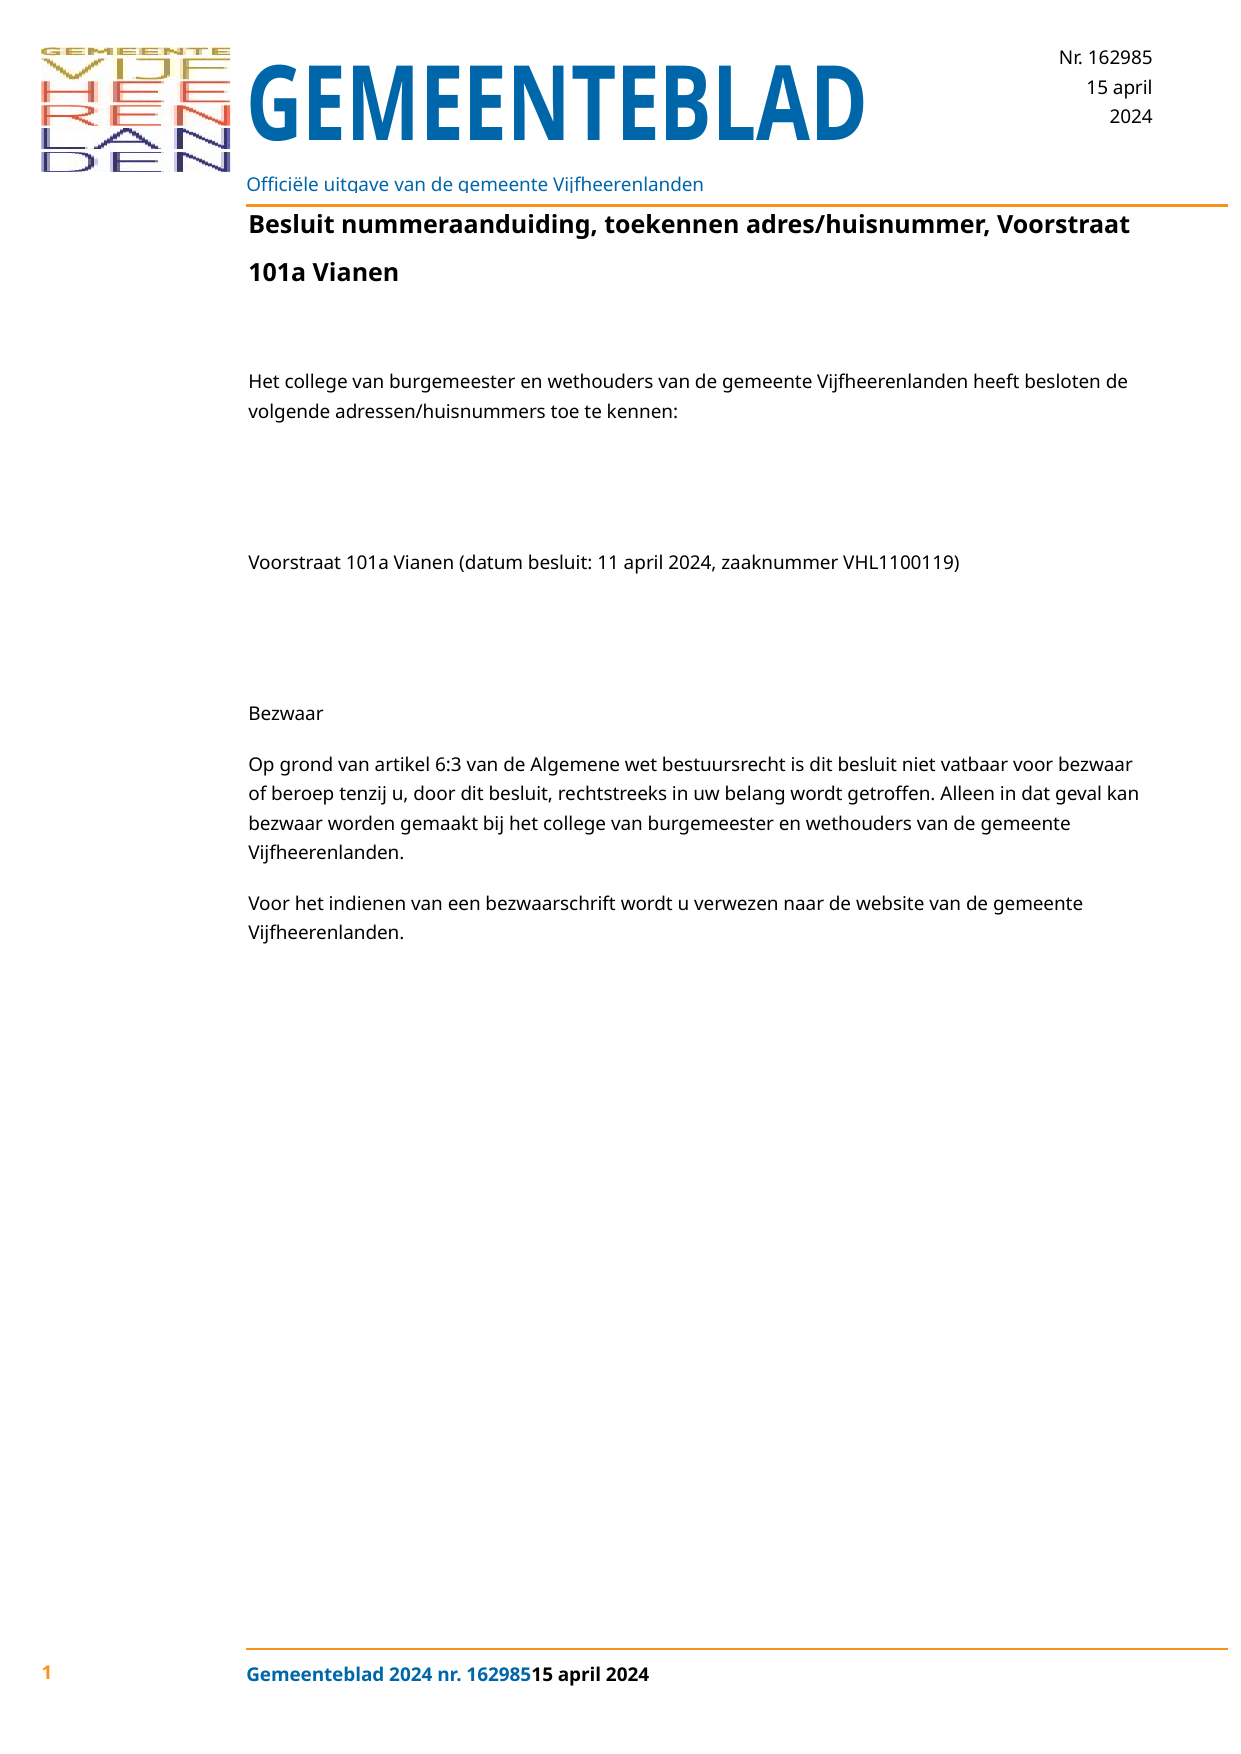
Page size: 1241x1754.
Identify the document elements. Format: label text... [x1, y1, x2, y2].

text Voorstraat 101a Vianen (datum besluit: 11 april 2024, zaaknummer VHL1100119) [248, 549, 1152, 575]
text Op grond van artikel 6:3 van de Algemene wet bestuursrecht is dit besluit niet vatbaar voor bezwaar of beroep tenzij u, door dit besluit, rechtstreeks in uw belang wordt getroffen. Alleen in dat geval kan bezwaar worden gemaakt bij het college van burgemeester en wethouders van de gemeente Vijfheerenlanden. [248, 751, 1152, 865]
text Besluit nummeraanduiding, toekennen adres/huisnummer, Voorstraat 101a Vianen [248, 207, 1152, 288]
text Voor het indienen van een bezwaarschrift wordt u verwezen naar de website van de gemeente Vijfheerenlanden. [248, 890, 1152, 945]
text Het college van burgemeester en wethouders van de gemeente Vijfheerenlanden heeft besloten de volgende adressen/huisnummers toe te kennen: [248, 368, 1152, 424]
picture [41, 47, 231, 172]
text Bezwaar [248, 700, 1152, 726]
